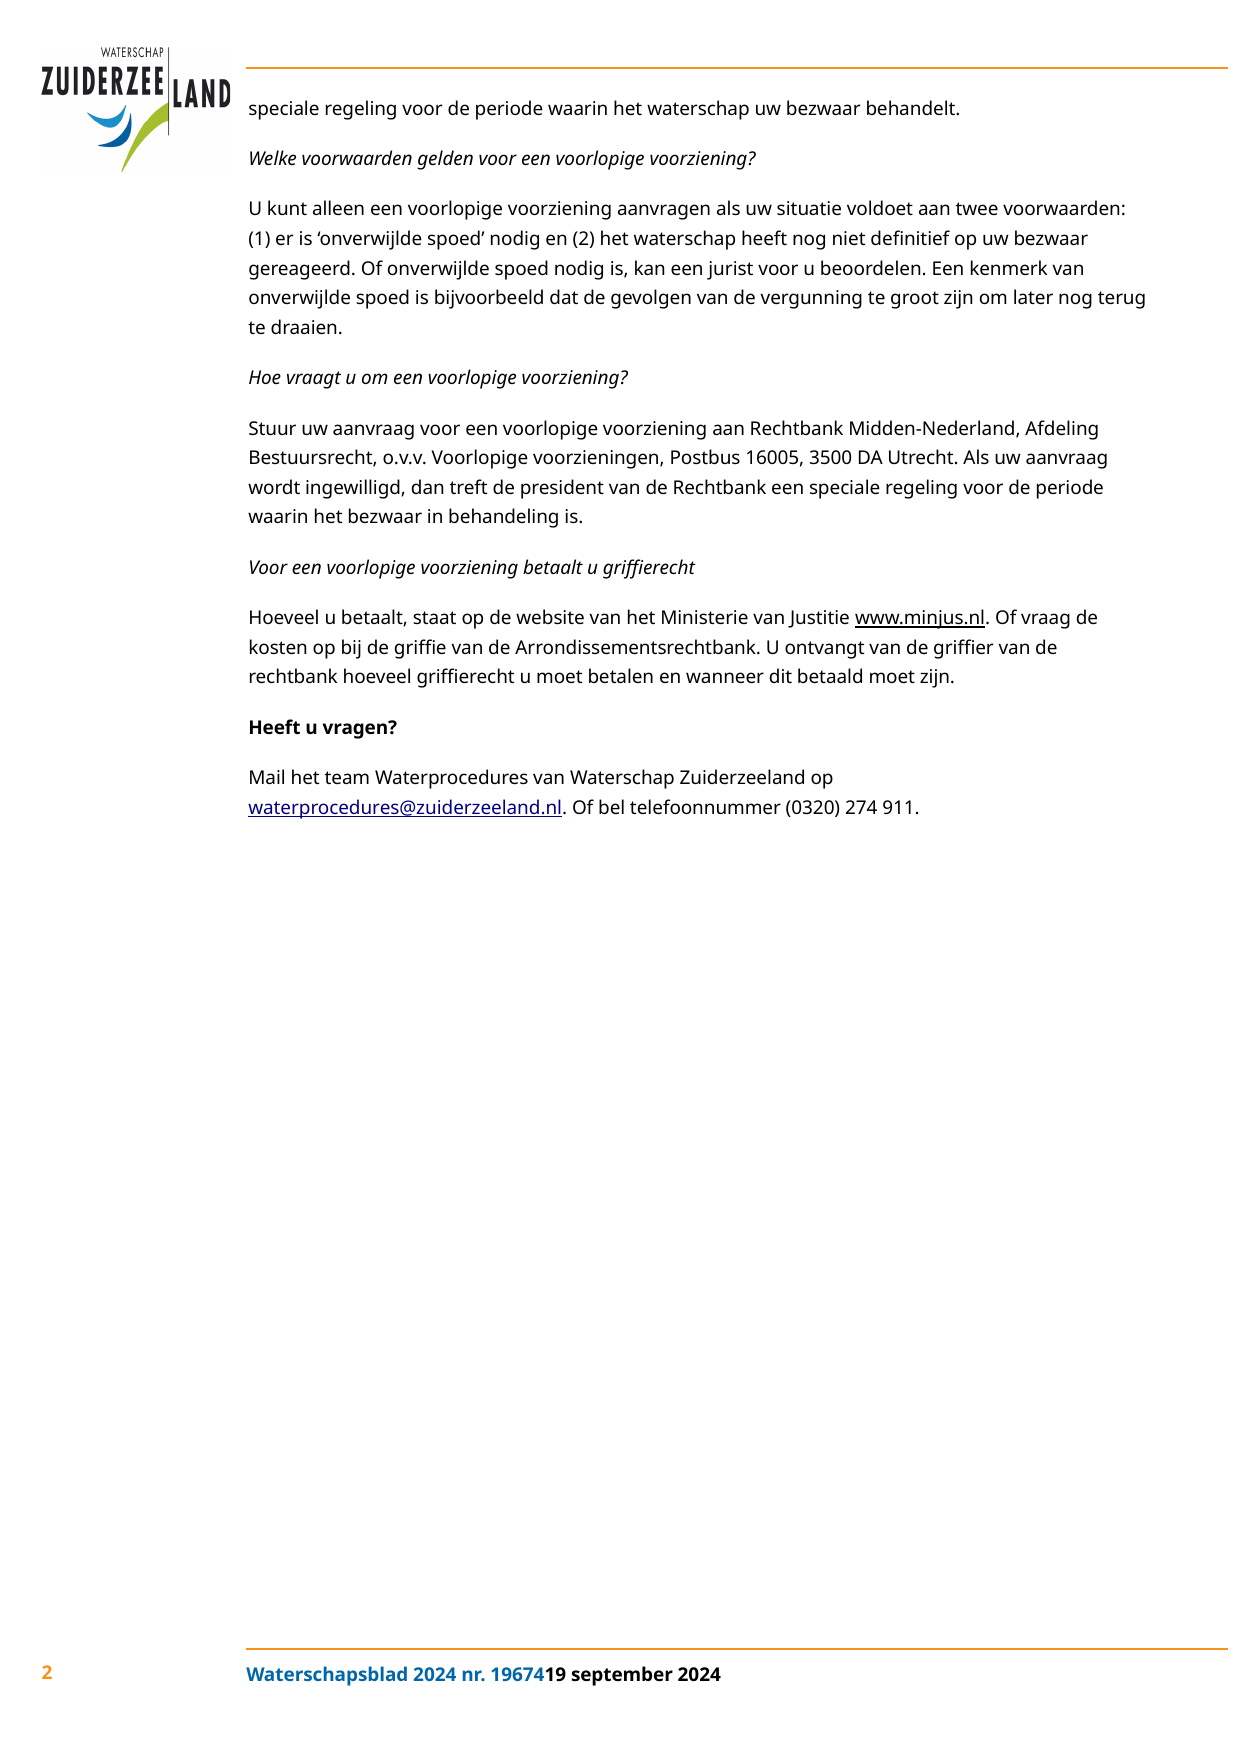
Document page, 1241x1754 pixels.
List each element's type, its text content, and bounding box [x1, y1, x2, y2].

text Stuur uw aanvraag voor een voorlopige voorziening aan Rechtbank Midden-Nederland, Afdeling Bestuursrecht, o.v.v. Voorlopige voorzieningen, Postbus 16005, 3500 DA Utrecht. Als uw aanvraag wordt ingewilligd, dan treft de president van de Rechtbank een speciale regeling voor de periode waarin het bezwaar in behandeling is. [248, 415, 1152, 529]
text Hoe vraagt u om een voorlopige voorziening? [248, 364, 1152, 390]
text speciale regeling voor de periode waarin het waterschap uw bezwaar behandelt. [248, 95, 1152, 121]
text Mail het team Waterprocedures van Waterschap Zuiderzeeland op waterprocedures@zuiderzeeland.nl. Of bel telefoonnummer (0320) 274 911. [248, 764, 1152, 820]
text Voor een voorlopige voorziening betaalt u griffierecht [248, 554, 1152, 580]
text Heeft u vragen? [248, 714, 1152, 740]
text Hoeveel u betaalt, staat op de website van het Ministerie van Justitie www.minjus.nl. Of vraag de kosten op bij de griffie van de Arrondissementsrechtbank. U ontvangt van de griffier van de rechtbank hoeveel griffierecht u moet betalen en wanneer dit betaald moet zijn. [248, 604, 1152, 689]
text U kunt alleen een voorlopige voorziening aanvragen als uw situatie voldoet aan twee voorwaarden: (1) er is ‘onverwijlde spoed’ nodig en (2) het waterschap heeft nog niet definitief op uw bezwaar gereageerd. Of onverwijlde spoed nodig is, kan een jurist voor u beoordelen. Een kenmerk van onverwijlde spoed is bijvoorbeeld dat de gevolgen van de vergunning te groot zijn om later nog terug te draaien. [248, 196, 1152, 340]
picture [41, 47, 231, 172]
text Welke voorwaarden gelden voor een voorlopige voorziening? [248, 145, 1152, 171]
